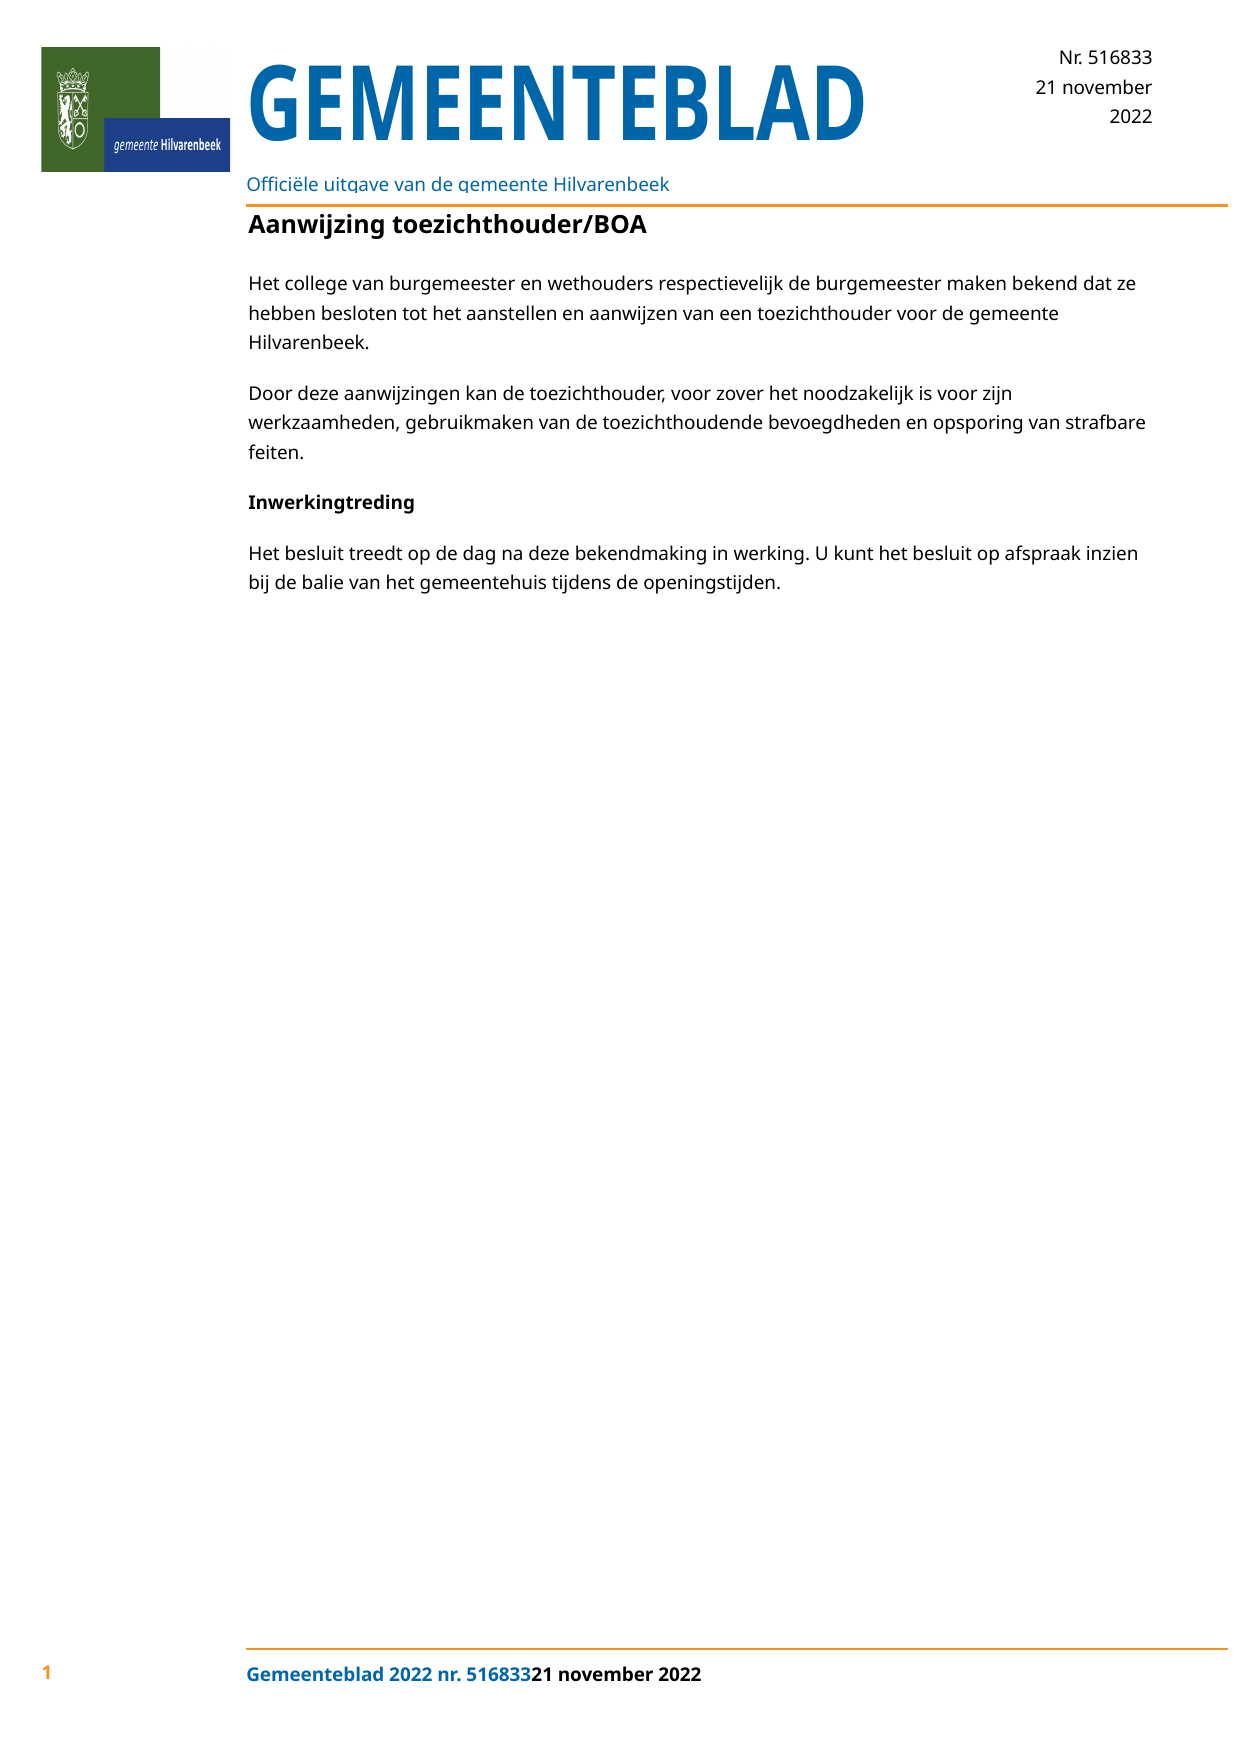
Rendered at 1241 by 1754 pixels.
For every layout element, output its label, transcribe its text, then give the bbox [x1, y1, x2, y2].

text Het college van burgemeester en wethouders respectievelijk de burgemeester maken bekend dat ze hebben besloten tot het aanstellen en aanwijzen van een toezichthouder voor de gemeente Hilvarenbeek. [248, 270, 1152, 355]
text Door deze aanwijzingen kan de toezichthouder, voor zover het noodzakelijk is voor zijn werkzaamheden, gebruikmaken van de toezichthoudende bevoegdheden en opsporing van strafbare feiten. [248, 380, 1152, 465]
text Aanwijzing toezichthouder/BOA [248, 207, 1152, 241]
picture [41, 47, 231, 172]
text Het besluit treedt op de dag na deze bekendmaking in werking. U kunt het besluit op afspraak inzien bij de balie van het gemeentehuis tijdens de openingstijden. [248, 540, 1152, 595]
text Inwerkingtreding [248, 489, 1152, 515]
